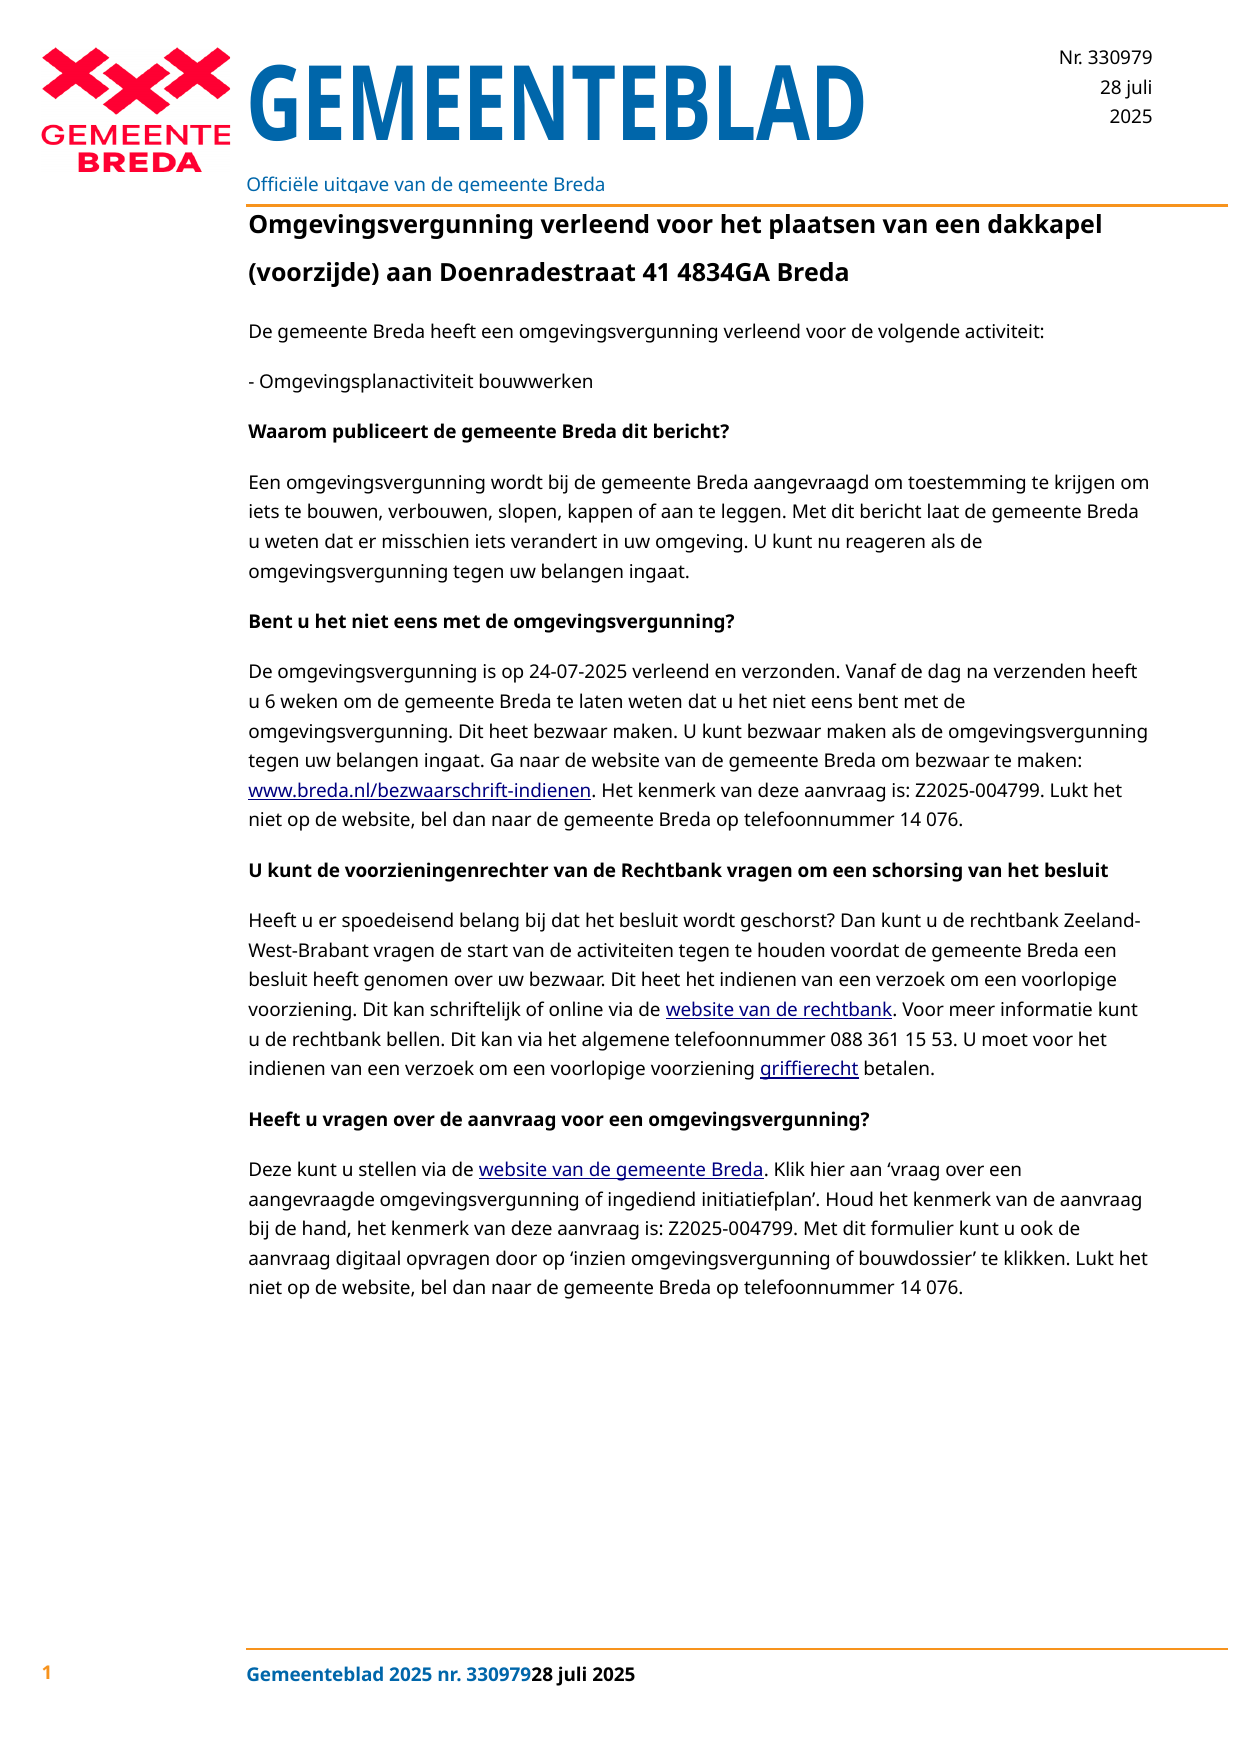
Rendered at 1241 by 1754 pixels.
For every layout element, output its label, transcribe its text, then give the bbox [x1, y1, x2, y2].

text De gemeente Breda heeft een omgevingsvergunning verleend voor de volgende activiteit: [248, 318, 1152, 344]
text Heeft u er spoedeisend belang bij dat het besluit wordt geschorst? Dan kunt u de rechtbank Zeeland-West-Brabant vragen de start van de activiteiten tegen te houden voordat de gemeente Breda een besluit heeft genomen over uw bezwaar. Dit heet het indienen van een verzoek om een voorlopige voorziening. Dit kan schriftelijk of online via de website van de rechtbank. Voor meer informatie kunt u de rechtbank bellen. Dit kan via het algemene telefoonnummer 088 361 15 53. U moet voor het indienen van een verzoek om een voorlopige voorziening griffierecht betalen. [248, 907, 1152, 1081]
text De omgevingsvergunning is op 24-07-2025 verleend en verzonden. Vanaf de dag na verzenden heeft u 6 weken om de gemeente Breda te laten weten dat u het niet eens bent met de omgevingsvergunning. Dit heet bezwaar maken. U kunt bezwaar maken als de omgevingsvergunning tegen uw belangen ingaat. Ga naar de website van de gemeente Breda om bezwaar te maken: www.breda.nl/bezwaarschrift-indienen. Het kenmerk van deze aanvraag is: Z2025-004799. Lukt het niet op de website, bel dan naar de gemeente Breda op telefoonnummer 14 076. [248, 659, 1152, 832]
text Een omgevingsvergunning wordt bij de gemeente Breda aangevraagd om toestemming te krijgen om iets te bouwen, verbouwen, slopen, kappen of aan te leggen. Met dit bericht laat de gemeente Breda u weten dat er misschien iets verandert in uw omgeving. U kunt nu reageren als de omgevingsvergunning tegen uw belangen ingaat. [248, 469, 1152, 584]
text - Omgevingsplanactiviteit bouwwerken [248, 368, 1152, 394]
text Deze kunt u stellen via de website van de gemeente Breda. Klik hier aan ‘vraag over een aangevraagde omgevingsvergunning of ingediend initiatiefplan’. Houd het kenmerk van de aanvraag bij de hand, het kenmerk van deze aanvraag is: Z2025-004799. Met dit formulier kunt u ook de aanvraag digitaal opvragen door op ‘inzien omgevingsvergunning of bouwdossier’ te klikken. Lukt het niet op de website, bel dan naar de gemeente Breda op telefoonnummer 14 076. [248, 1156, 1152, 1300]
text Waarom publiceert de gemeente Breda dit bericht? [248, 419, 1152, 444]
text Bent u het niet eens met de omgevingsvergunning? [248, 608, 1152, 634]
text Heeft u vragen over de aanvraag voor een omgevingsvergunning? [248, 1106, 1152, 1132]
picture [41, 47, 231, 172]
text Omgevingsvergunning verleend voor het plaatsen van een dakkapel (voorzijde) aan Doenradestraat 41 4834GA Breda [248, 207, 1152, 288]
text U kunt de voorzieningenrechter van de Rechtbank vragen om een schorsing van het besluit [248, 857, 1152, 883]
